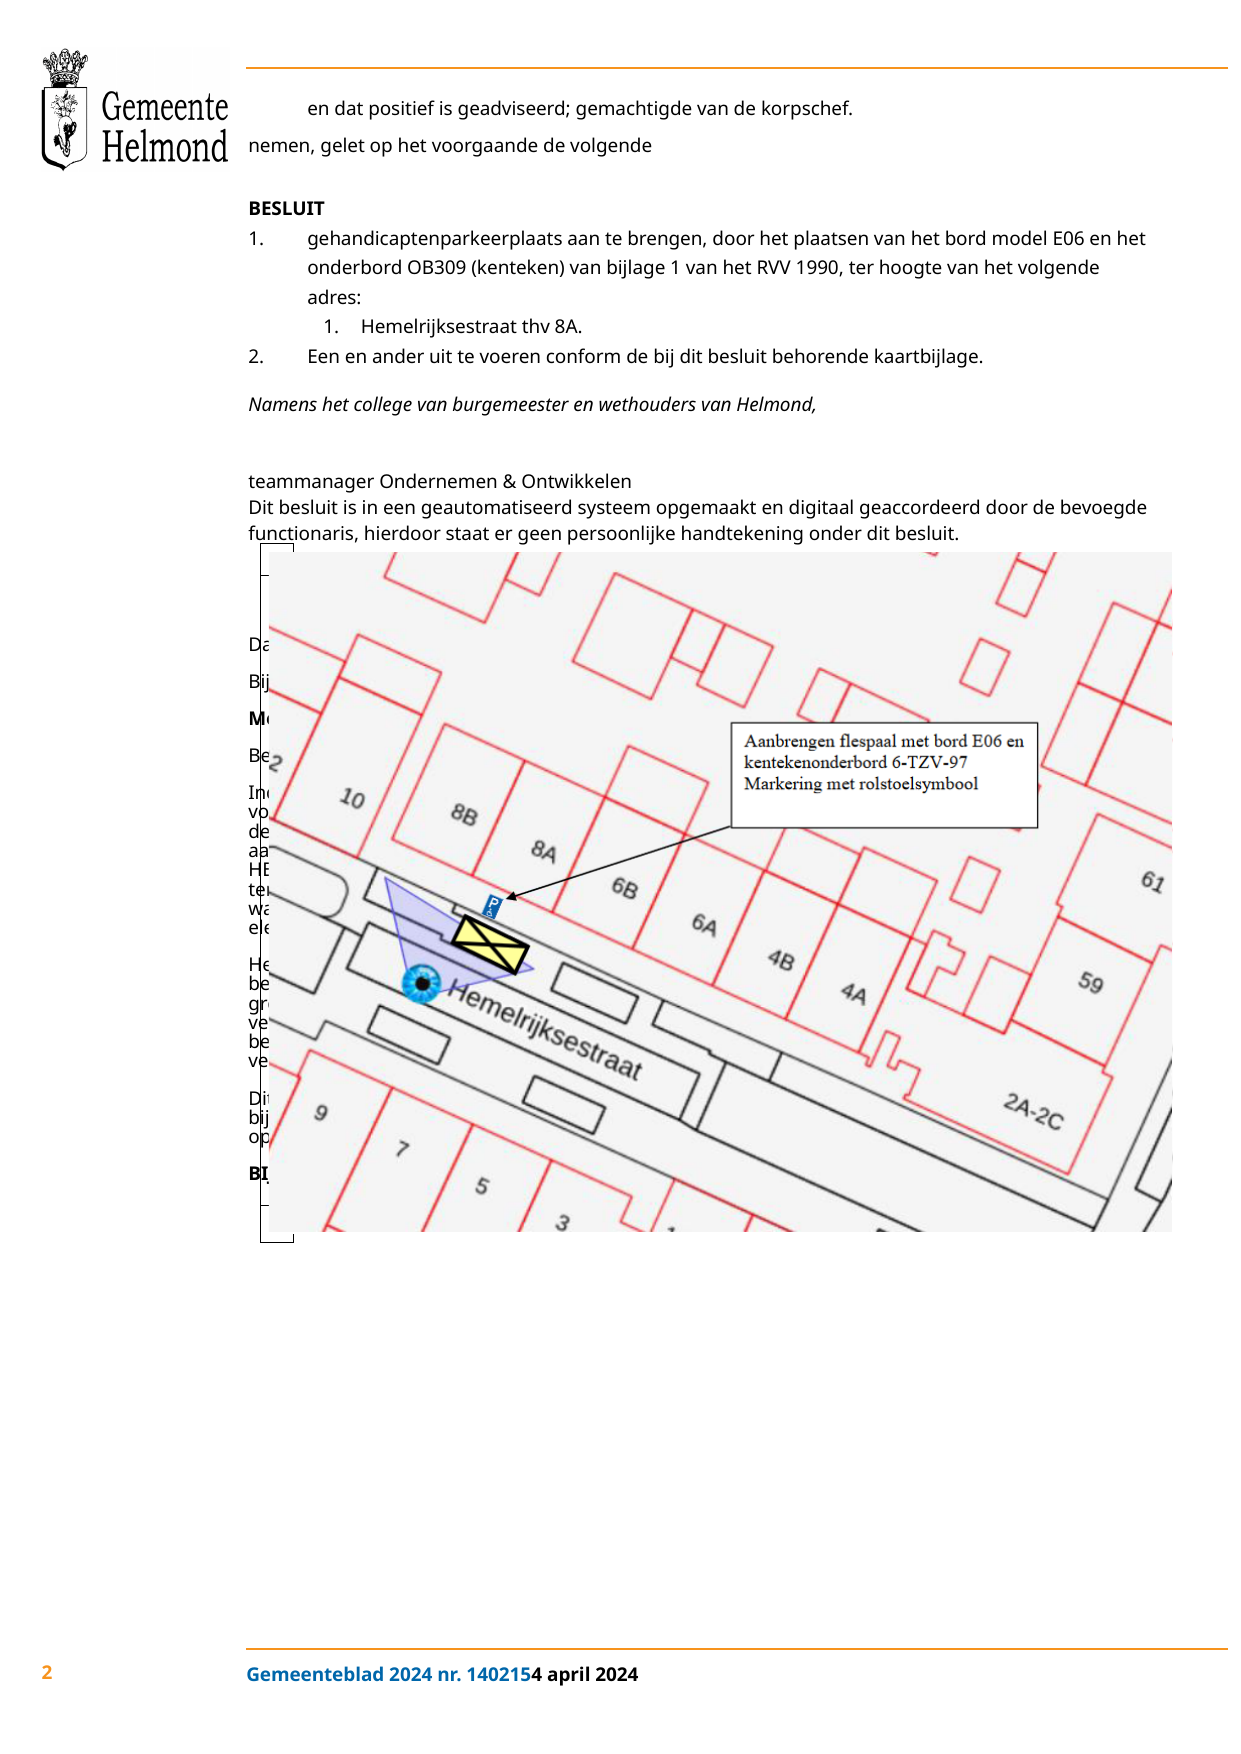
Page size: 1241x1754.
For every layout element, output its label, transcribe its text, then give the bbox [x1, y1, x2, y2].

list Een en ander uit te voeren conform de bij dit besluit behorende kaartbijlage. [248, 343, 1152, 369]
picture [268, 552, 1173, 1234]
text nemen, gelet op het voorgaande de volgende [248, 133, 1152, 158]
text teammanager Ondernemen & Ontwikkelen [248, 468, 1152, 494]
picture [41, 47, 231, 172]
text BESLUIT [248, 195, 1152, 221]
text Dit besluit is in een geautomatiseerd systeem opgemaakt en digitaal geaccordeerd door de bevoegde functionaris, hierdoor staat er geen persoonlijke handtekening onder dit besluit. [248, 494, 1152, 546]
list Hemelrijksestraat thv 8A. [323, 314, 1152, 339]
text Namens het college van burgemeester en wethouders van Helmond, [248, 391, 1152, 417]
list en dat positief is geadviseerd; gemachtigde van de korpschef. [248, 95, 1152, 121]
list gehandicaptenparkeerplaats aan te brengen, door het plaatsen van het bord model E06 en het onderbord OB309 (kenteken) van bijlage 1 van het RVV 1990, ter hoogte van het volgende adres: [248, 225, 1152, 310]
